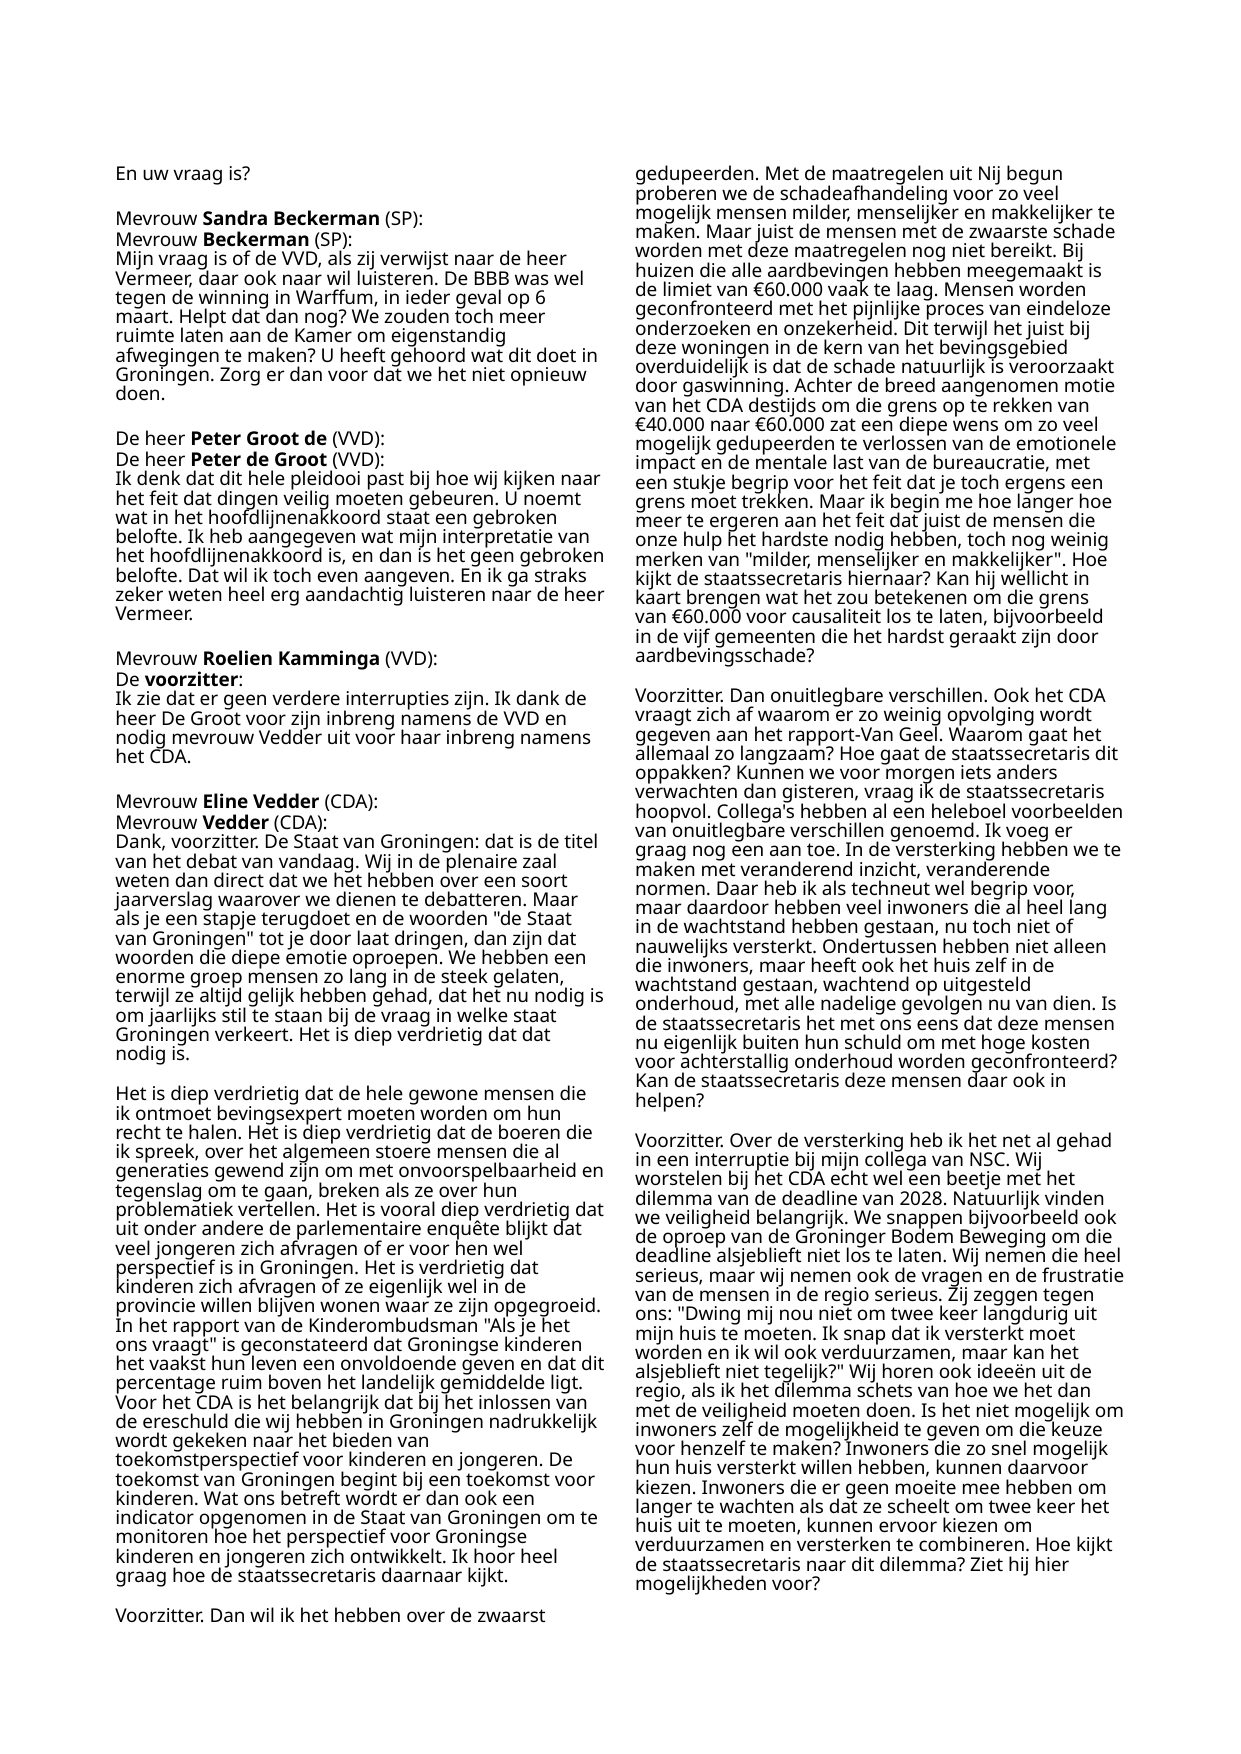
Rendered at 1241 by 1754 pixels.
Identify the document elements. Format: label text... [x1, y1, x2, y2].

text Het is diep verdrietig dat de hele gewone mensen die ik ontmoet bevingsexpert moeten worden om hun recht te halen. Het is diep verdrietig dat de boeren die ik spreek, over het algemeen stoere mensen die al generaties gewend zijn om met onvoorspelbaarheid en tegenslag om te gaan, breken als ze over hun problematiek vertellen. Het is vooral diep verdrietig dat uit onder andere de parlementaire enquête blijkt dat veel jongeren zich afvragen of er voor hen wel perspectief is in Groningen. Het is verdrietig dat kinderen zich afvragen of ze eigenlijk wel in de provincie willen blijven wonen waar ze zijn opgegroeid. In het rapport van de Kinderombudsman "Als je het ons vraagt" is geconstateerd dat Groningse kinderen het vaakst hun leven een onvoldoende geven en dat dit percentage ruim boven het landelijk gemiddelde ligt. Voor het CDA is het belangrijk dat bij het inlossen van de ereschuld die wij hebben in Groningen nadrukkelijk wordt gekeken naar het bieden van toekomstperspectief voor kinderen en jongeren. De toekomst van Groningen begint bij een toekomst voor kinderen. Wat ons betreft wordt er dan ook een indicator opgenomen in de Staat van Groningen om te monitoren hoe het perspectief voor Groningse kinderen en jongeren zich ontwikkelt. Ik hoor heel graag hoe de staatssecretaris daarnaar kijkt. [115, 1085, 605, 1586]
text Mevrouw Beckerman (SP): [115, 231, 605, 250]
text Voorzitter. Dan onuitlegbare verschillen. Ook het CDA vraagt zich af waarom er zo weinig opvolging wordt gegeven aan het rapport-Van Geel. Waarom gaat het allemaal zo langzaam? Hoe gaat de staatssecretaris dit oppakken? Kunnen we voor morgen iets anders verwachten dan gisteren, vraag ik de staatssecretaris hoopvol. Collega's hebben al een heleboel voorbeelden van onuitlegbare verschillen genoemd. Ik voeg er graag nog een aan toe. In de versterking hebben we te maken met veranderend inzicht, veranderende normen. Daar heb ik als techneut wel begrip voor, maar daardoor hebben veel inwoners die al heel lang in de wachtstand hebben gestaan, nu toch niet of nauwelijks versterkt. Ondertussen hebben niet alleen die inwoners, maar heeft ook het huis zelf in de wachtstand gestaan, wachtend op uitgesteld onderhoud, met alle nadelige gevolgen nu van dien. Is de staatssecretaris het met ons eens dat deze mensen nu eigenlijk buiten hun schuld om met hoge kosten voor achterstallig onderhoud worden geconfronteerd? Kan de staatssecretaris deze mensen daar ook in helpen? [635, 687, 1125, 1111]
text De heer Peter de Groot (VVD): [115, 451, 605, 470]
text Mevrouw Roelien Kamminga (VVD): [115, 645, 605, 671]
text Ik denk dat dit hele pleidooi past bij hoe wij kijken naar het feit dat dingen veilig moeten gebeuren. U noemt wat in het hoofdlijnenakkoord staat een gebroken belofte. Ik heb aangegeven wat mijn interpretatie van het hoofdlijnenakkoord is, en dan is het geen gebroken belofte. Dat wil ik toch even aangeven. En ik ga straks zeker weten heel erg aandachtig luisteren naar de heer Vermeer. [115, 470, 605, 624]
text De heer Peter Groot de (VVD): [115, 425, 605, 451]
text Mevrouw Eline Vedder (CDA): [115, 788, 605, 814]
text De voorzitter: [115, 671, 605, 690]
text gedupeerden. Met de maatregelen uit Nij begun proberen we de schadeafhandeling voor zo veel mogelijk mensen milder, menselijker en makkelijker te maken. Maar juist de mensen met de zwaarste schade worden met deze maatregelen nog niet bereikt. Bij huizen die alle aardbevingen hebben meegemaakt is de limiet van €60.000 vaak te laag. Mensen worden geconfronteerd met het pijnlijke proces van eindeloze onderzoeken en onzekerheid. Dit terwijl het juist bij deze woningen in de kern van het bevingsgebied overduidelijk is dat de schade natuurlijk is veroorzaakt door gaswinning. Achter de breed aangenomen motie van het CDA destijds om die grens op te rekken van €40.000 naar €60.000 zat een diepe wens om zo veel mogelijk gedupeerden te verlossen van de emotionele impact en de mentale last van de bureaucratie, met een stukje begrip voor het feit dat je toch ergens een grens moet trekken. Maar ik begin me hoe langer hoe meer te ergeren aan het feit dat juist de mensen die onze hulp het hardste nodig hebben, toch nog weinig merken van "milder, menselijker en makkelijker". Hoe kijkt de staatssecretaris hiernaar? Kan hij wellicht in kaart brengen wat het zou betekenen om die grens van €60.000 voor causaliteit los te laten, bijvoorbeeld in de vijf gemeenten die het hardst geraakt zijn door aardbevingsschade? [635, 165, 1125, 666]
text Ik zie dat er geen verdere interrupties zijn. Ik dank de heer De Groot voor zijn inbreng namens de VVD en nodig mevrouw Vedder uit voor haar inbreng namens het CDA. [115, 690, 605, 767]
text Voorzitter. Dan wil ik het hebben over de zwaarst [115, 1607, 605, 1626]
text Dank, voorzitter. De Staat van Groningen: dat is de titel van het debat van vandaag. Wij in de plenaire zaal weten dan direct dat we het hebben over een soort jaarverslag waarover we dienen te debatteren. Maar als je een stapje terugdoet en de woorden "de Staat van Groningen" tot je door laat dringen, dan zijn dat woorden die diepe emotie oproepen. We hebben een enorme groep mensen zo lang in de steek gelaten, terwijl ze altijd gelijk hebben gehad, dat het nu nodig is om jaarlijks stil te staan bij de vraag in welke staat Groningen verkeert. Het is diep verdrietig dat dat nodig is. [115, 833, 605, 1064]
text Mevrouw Vedder (CDA): [115, 814, 605, 833]
text Voorzitter. Over de versterking heb ik het net al gehad in een interruptie bij mijn collega van NSC. Wij worstelen bij het CDA echt wel een beetje met het dilemma van de deadline van 2028. Natuurlijk vinden we veiligheid belangrijk. We snappen bijvoorbeeld ook de oproep van de Groninger Bodem Beweging om die deadline alsjeblieft niet los te laten. Wij nemen die heel serieus, maar wij nemen ook de vragen en de frustratie van de mensen in de regio serieus. Zij zeggen tegen ons: "Dwing mij nou niet om twee keer langdurig uit mijn huis te moeten. Ik snap dat ik versterkt moet worden en ik wil ook verduurzamen, maar kan het alsjeblieft niet tegelijk?" Wij horen ook ideeën uit de regio, als ik het dilemma schets van hoe we het dan met de veiligheid moeten doen. Is het niet mogelijk om inwoners zelf de mogelijkheid te geven om die keuze voor henzelf te maken? Inwoners die zo snel mogelijk hun huis versterkt willen hebben, kunnen daarvoor kiezen. Inwoners die er geen moeite mee hebben om langer te wachten als dat ze scheelt om twee keer het huis uit te moeten, kunnen ervoor kiezen om verduurzamen en versterken te combineren. Hoe kijkt de staatssecretaris naar dit dilemma? Ziet hij hier mogelijkheden voor? [635, 1132, 1125, 1594]
text En uw vraag is? [115, 165, 605, 184]
text Mevrouw Sandra Beckerman (SP): [115, 205, 605, 231]
text Mijn vraag is of de VVD, als zij verwijst naar de heer Vermeer, daar ook naar wil luisteren. De BBB was wel tegen de winning in Warffum, in ieder geval op 6 maart. Helpt dat dan nog? We zouden toch meer ruimte laten aan de Kamer om eigenstandig afwegingen te maken? U heeft gehoord wat dit doet in Groningen. Zorg er dan voor dat we het niet opnieuw doen. [115, 250, 605, 404]
